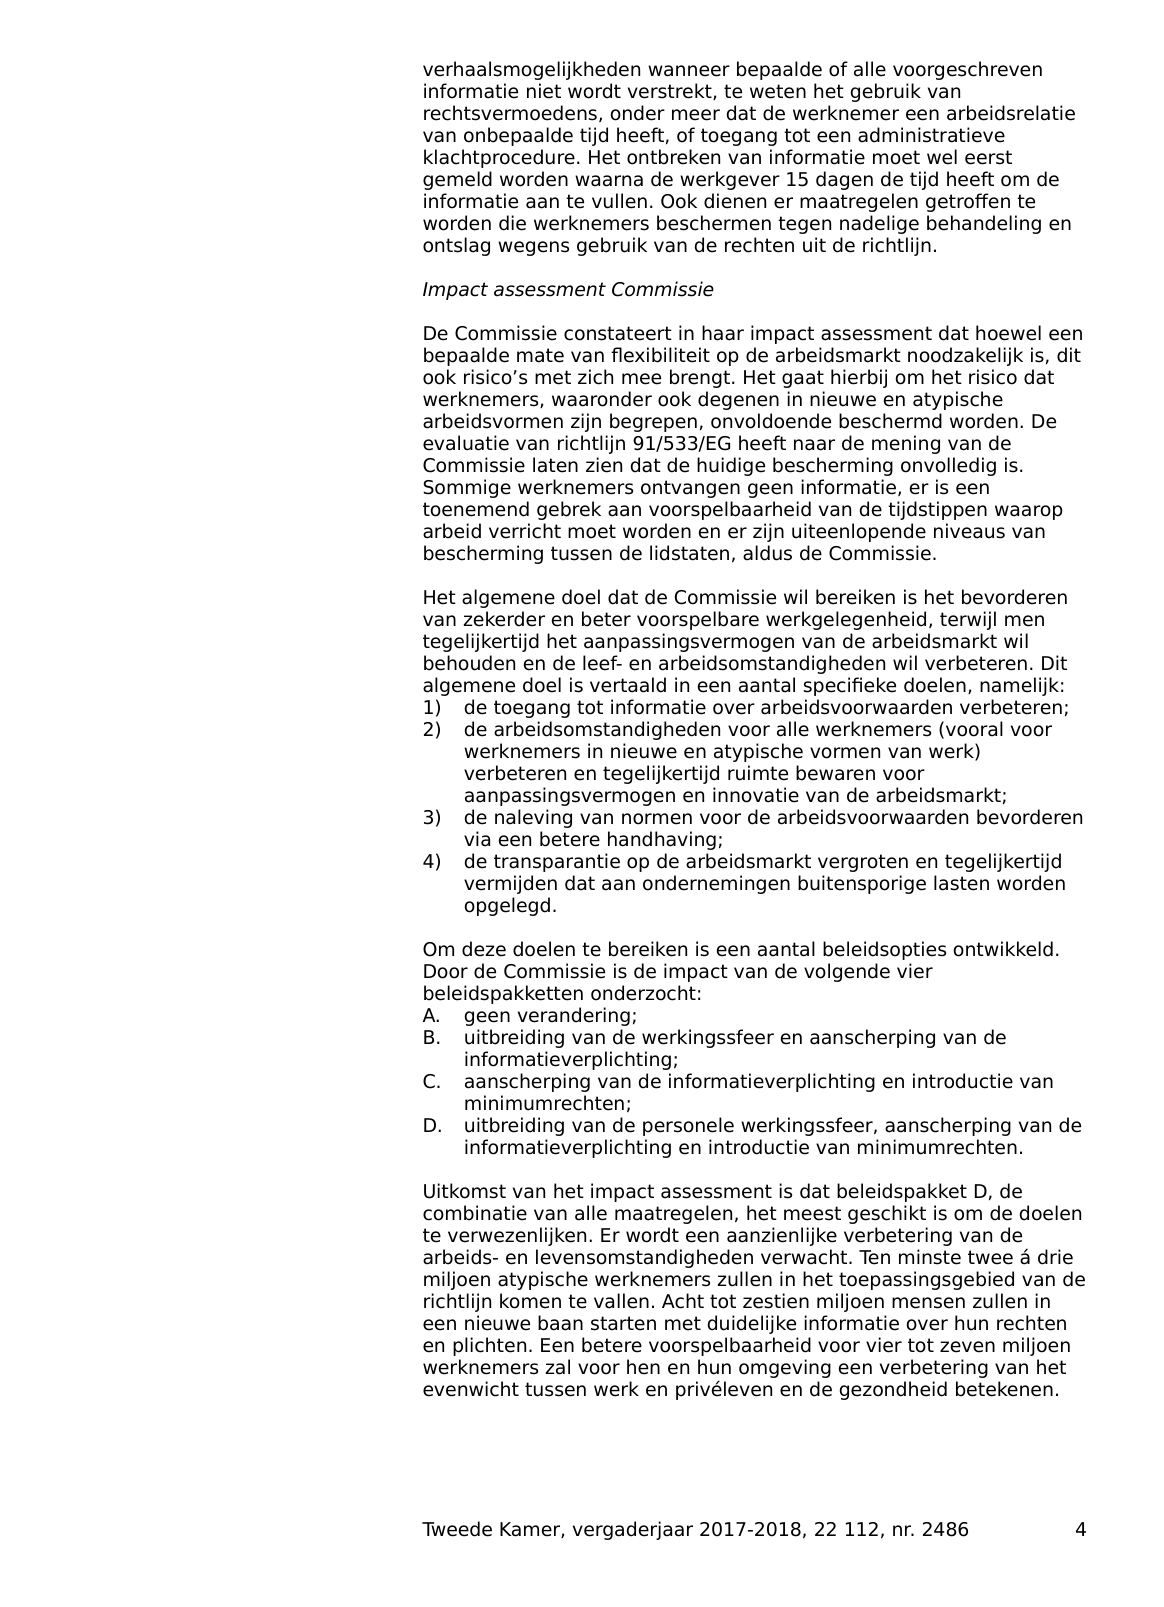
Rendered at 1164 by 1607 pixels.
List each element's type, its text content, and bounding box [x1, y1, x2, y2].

text Uitkomst van het impact assessment is dat beleidspakket D, de combinatie van alle maatregelen, het meest geschikt is om de doelen te verwezenlijken. Er wordt een aanzienlijke verbetering van de arbeids- en levensomstandigheden verwacht. Ten minste twee á drie miljoen atypische werknemers zullen in het toepassingsgebied van de richtlijn komen te vallen. Acht tot zestien miljoen mensen zullen in een nieuwe baan starten met duidelijke informatie over hun rechten en plichten. Een betere voorspelbaarheid voor vier tot zeven miljoen werknemers zal voor hen en hun omgeving een verbetering van het evenwicht tussen werk en privéleven en de gezondheid betekenen. [422, 1181, 1087, 1401]
text 2) de arbeidsomstandigheden voor alle werknemers (vooral voor werknemers in nieuwe en atypische vormen van werk) verbeteren en tegelijkertijd ruimte bewaren voor aanpassingsvermogen en innovatie van de arbeidsmarkt; [422, 719, 1087, 807]
subtitle Impact assessment Commissie [422, 279, 1087, 301]
text D. uitbreiding van de personele werkingssfeer, aanscherping van de informatieverplichting en introductie van minimumrechten. [422, 1115, 1087, 1159]
text C. aanscherping van de informatieverplichting en introductie van minimumrechten; [422, 1071, 1087, 1115]
text 3) de naleving van normen voor de arbeidsvoorwaarden bevorderen via een betere handhaving; [422, 807, 1087, 851]
text Het algemene doel dat de Commissie wil bereiken is het bevorderen van zekerder en beter voorspelbare werkgelegenheid, terwijl men tegelijkertijd het aanpassingsvermogen van de arbeidsmarkt wil behouden en de leef- en arbeidsomstandigheden wil verbeteren. Dit algemene doel is vertaald in een aantal specifieke doelen, namelijk: [422, 587, 1087, 697]
text Om deze doelen te bereiken is een aantal beleidsopties ontwikkeld. Door de Commissie is de impact van de volgende vier beleidspakketten onderzocht: [422, 939, 1087, 1005]
text B. uitbreiding van de werkingssfeer en aanscherping van de informatieverplichting; [422, 1027, 1087, 1071]
text 4) de transparantie op de arbeidsmarkt vergroten en tegelijkertijd vermijden dat aan ondernemingen buitensporige lasten worden opgelegd. [422, 851, 1087, 917]
text verhaalsmogelijkheden wanneer bepaalde of alle voorgeschreven informatie niet wordt verstrekt, te weten het gebruik van rechtsvermoedens, onder meer dat de werknemer een arbeidsrelatie van onbepaalde tijd heeft, of toegang tot een administratieve klachtprocedure. Het ontbreken van informatie moet wel eerst gemeld worden waarna de werkgever 15 dagen de tijd heeft om de informatie aan te vullen. Ook dienen er maatregelen getroffen te worden die werknemers beschermen tegen nadelige behandeling en ontslag wegens gebruik van de rechten uit de richtlijn. [422, 59, 1087, 257]
text A. geen verandering; [422, 1005, 1087, 1027]
text De Commissie constateert in haar impact assessment dat hoewel een bepaalde mate van flexibiliteit op de arbeidsmarkt noodzakelijk is, dit ook risico’s met zich mee brengt. Het gaat hierbij om het risico dat werknemers, waaronder ook degenen in nieuwe en atypische arbeidsvormen zijn begrepen, onvoldoende beschermd worden. De evaluatie van richtlijn 91/533/EG heeft naar de mening van de Commissie laten zien dat de huidige bescherming onvolledig is. Sommige werknemers ontvangen geen informatie, er is een toenemend gebrek aan voorspelbaarheid van de tijdstippen waarop arbeid verricht moet worden en er zijn uiteenlopende niveaus van bescherming tussen de lidstaten, aldus de Commissie. [422, 323, 1087, 565]
text 1) de toegang tot informatie over arbeidsvoorwaarden verbeteren; [422, 697, 1087, 719]
